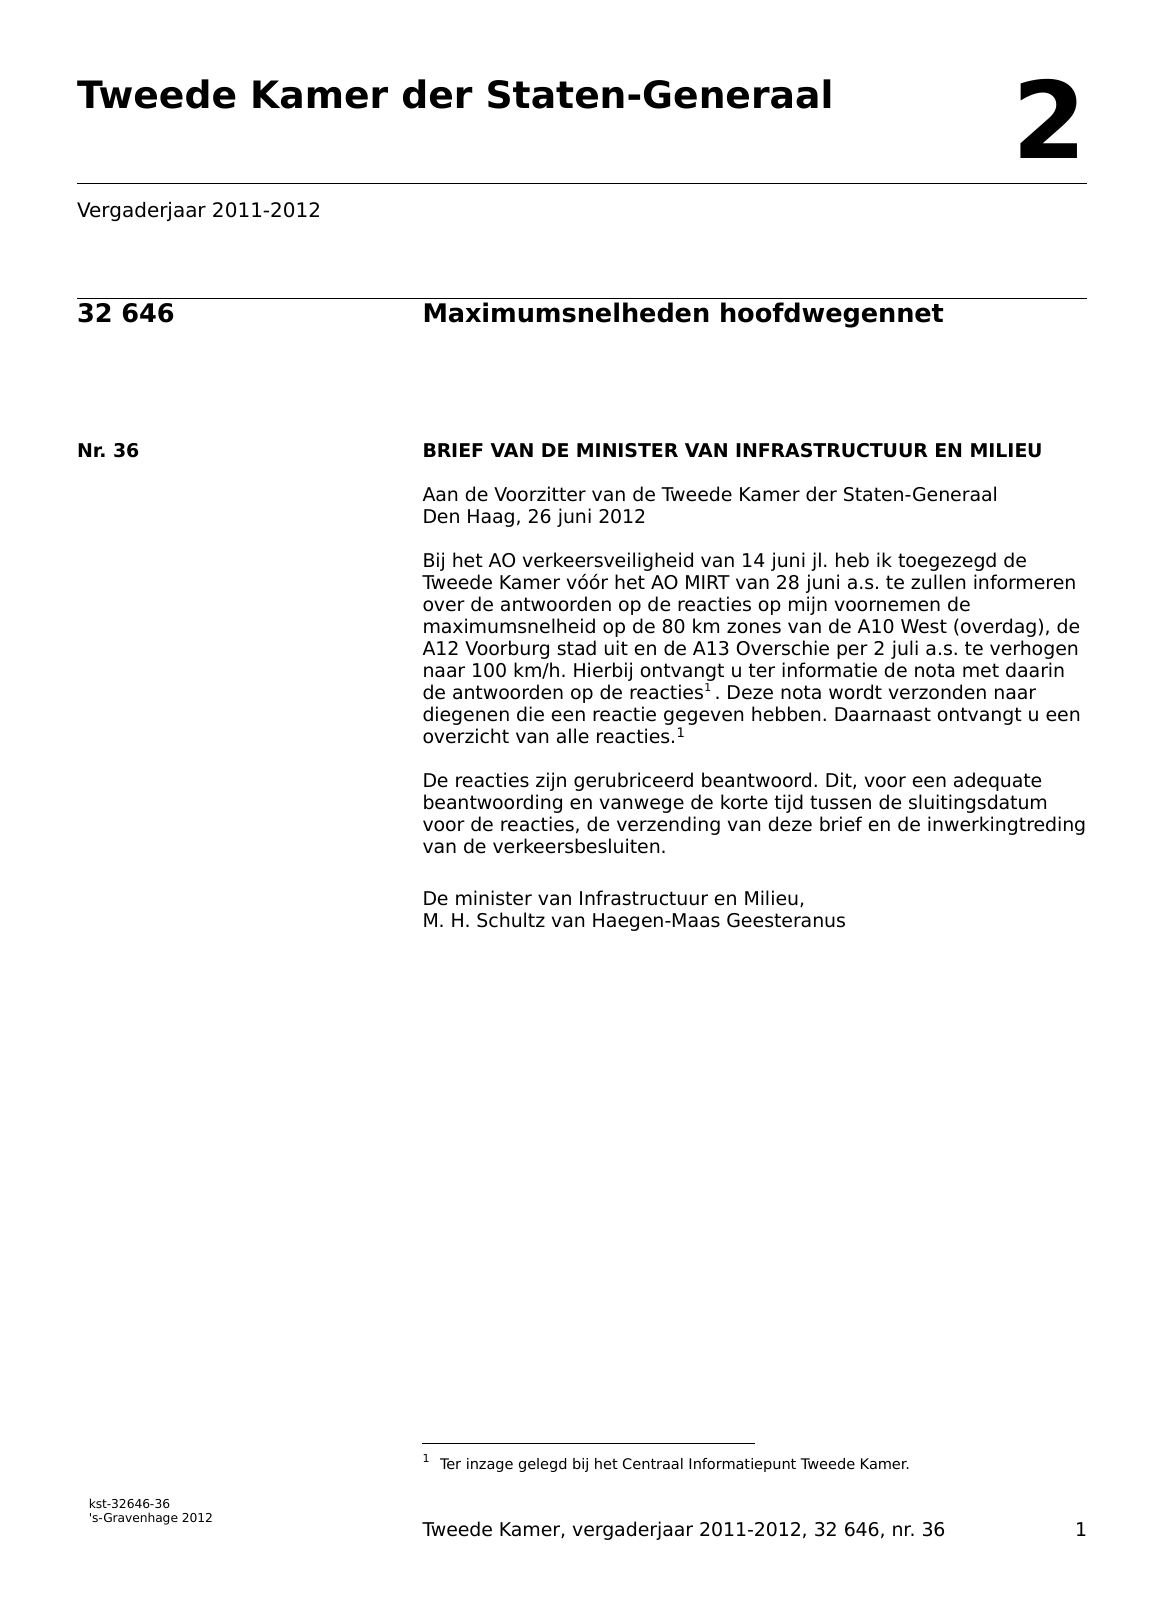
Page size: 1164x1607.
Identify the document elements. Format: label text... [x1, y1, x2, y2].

text kst-32646-36 [88, 1497, 323, 1511]
text Den Haag, 26 juni 2012 [422, 506, 1087, 528]
text Ter inzage gelegd bij het Centraal Informatiepunt Tweede Kamer. [422, 1452, 1087, 1474]
subtitle 32 646 Maximumsnelheden hoofdwegennet [77, 299, 1087, 329]
text 's-Gravenhage 2012 [88, 1511, 323, 1525]
table_cell Vergaderjaar 2011-2012 [77, 184, 1087, 298]
text Bij het AO verkeersveiligheid van 14 juni jl. heb ik toegezegd de Tweede Kamer vóór het AO MIRT van 28 juni a.s. te zullen informeren over de antwoorden op de reacties op mijn voornemen de maximumsnelheid op de 80 km zones van de A10 West (overdag), de A12 Voorburg stad uit en de A13 Overschie per 2 juli a.s. te verhogen naar 100 km/h. Hierbij ontvangt u ter informatie de nota met daarin de antwoorden op de reacties. Deze nota wordt verzonden naar diegenen die een reactie gegeven hebben. Daarnaast ontvangt u een overzicht van alle reacties.1 [422, 550, 1087, 748]
table_header 2 [886, 59, 1087, 183]
text Aan de Voorzitter van de Tweede Kamer der Staten-Generaal [422, 484, 1087, 506]
subtitle Nr. 36 BRIEF VAN DE MINISTER VAN INFRASTRUCTUUR EN MILIEU [77, 440, 1087, 462]
text De reacties zijn gerubriceerd beantwoord. Dit, voor een adequate beantwoording en vanwege de korte tijd tussen de sluitingsdatum voor de reacties, de verzending van deze brief en de inwerkingtreding van de verkeersbesluiten. [422, 770, 1087, 858]
table_header Tweede Kamer der Staten-Generaal [77, 59, 886, 183]
text De minister van Infrastructuur en Milieu, M. H. Schultz van Haegen-Maas Geesteranus [422, 888, 1087, 932]
